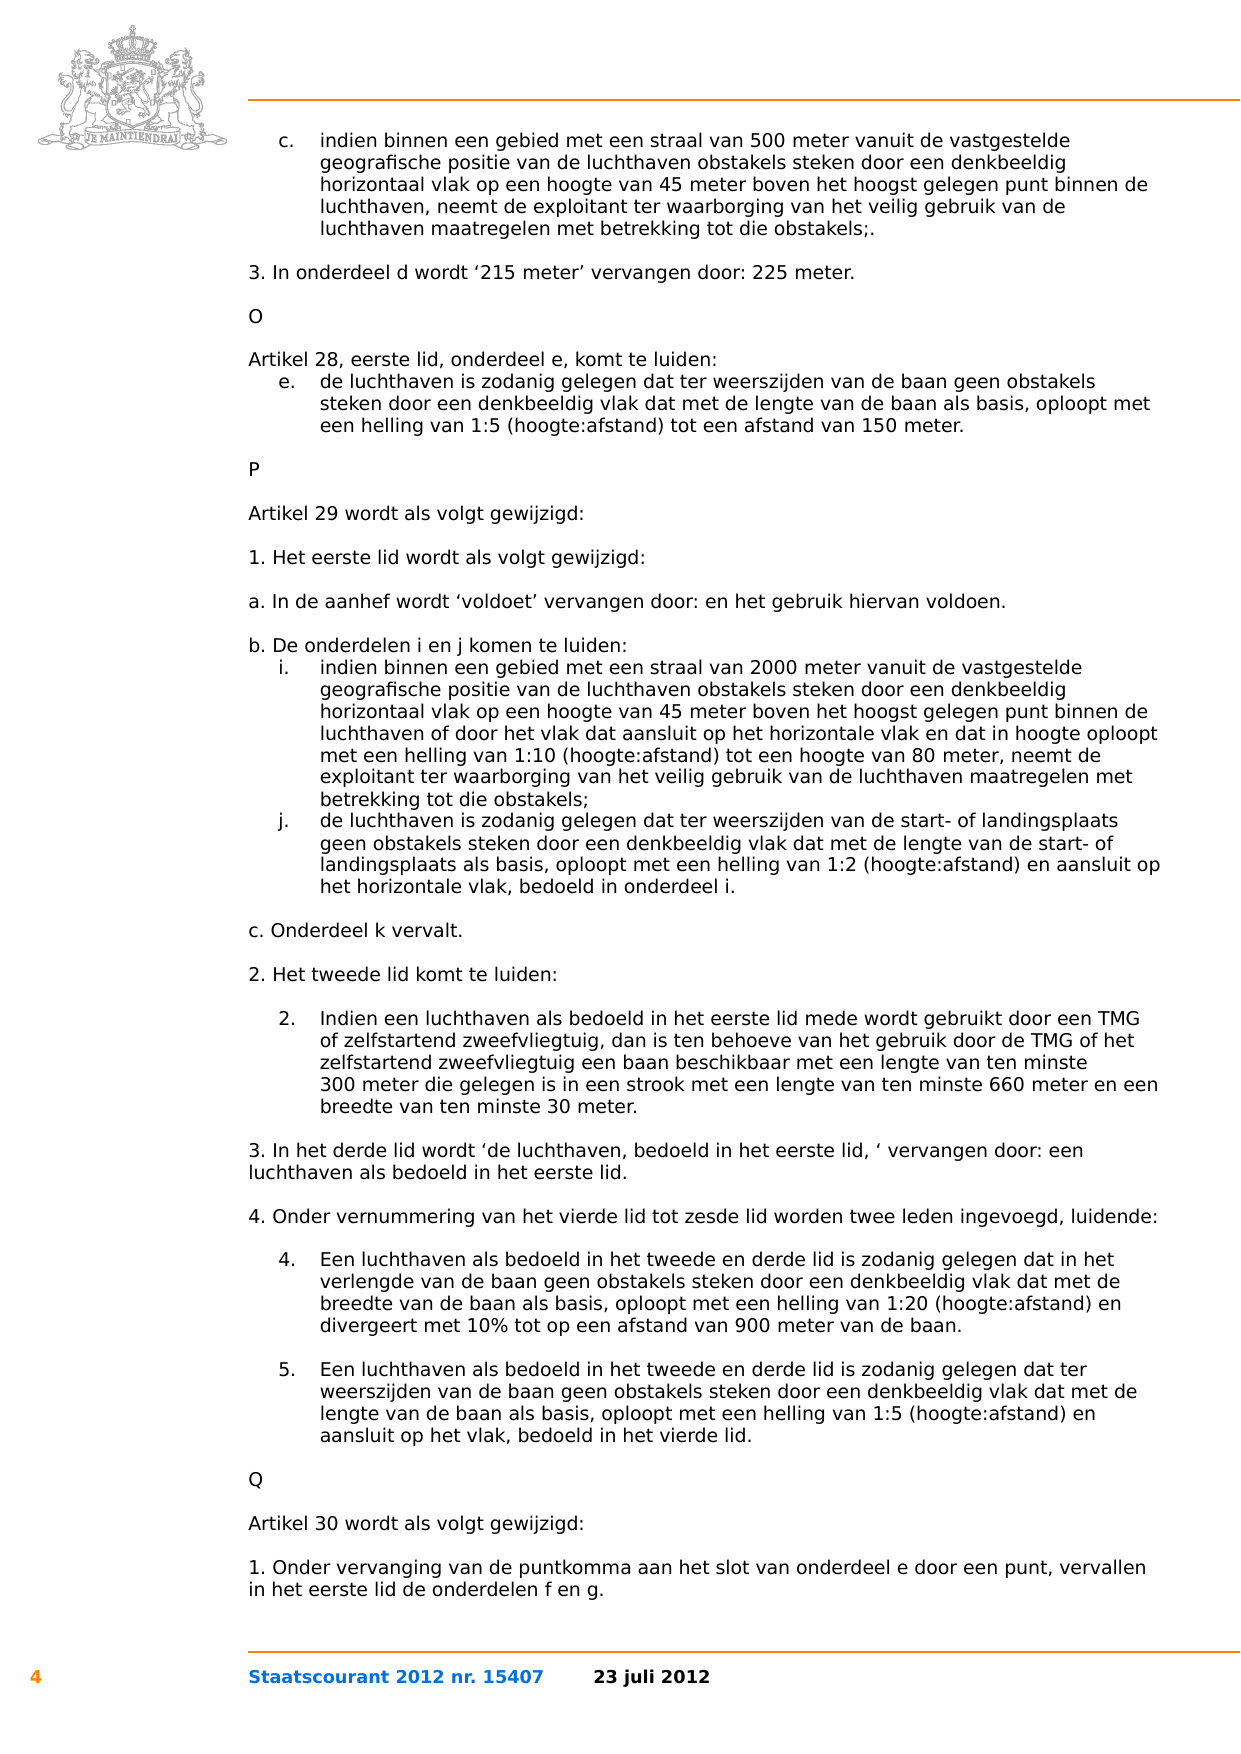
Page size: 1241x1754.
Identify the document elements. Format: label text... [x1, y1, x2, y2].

text b. De onderdelen i en j komen te luiden: [248, 634, 1163, 657]
text 3. In het derde lid wordt ‘de luchthaven, bedoeld in het eerste lid, ‘ vervangen door: een luchthaven als bedoeld in het eerste lid. [248, 1140, 1163, 1184]
text Q [248, 1469, 1163, 1491]
text e. de luchthaven is zodanig gelegen dat ter weerszijden van de baan geen obstakels steken door een denkbeeldig vlak dat met de lengte van de baan als basis, oploopt met een helling van 1:5 (hoogte:afstand) tot een afstand van 150 meter. [278, 371, 1163, 437]
text Artikel 29 wordt als volgt gewijzigd: [248, 503, 1163, 525]
text Artikel 30 wordt als volgt gewijzigd: [248, 1513, 1163, 1535]
text O [248, 306, 1163, 327]
text 1. Onder vervanging van de puntkomma aan het slot van onderdeel e door een punt, vervallen in het eerste lid de onderdelen f en g. [248, 1557, 1163, 1601]
text 3. In onderdeel d wordt ‘215 meter’ vervangen door: 225 meter. [248, 262, 1163, 284]
text P [248, 459, 1163, 481]
picture [38, 25, 227, 150]
text a. In de aanhef wordt ‘voldoet’ vervangen door: en het gebruik hiervan voldoen. [248, 591, 1163, 613]
text 4. Een luchthaven als bedoeld in het tweede en derde lid is zodanig gelegen dat in het verlengde van de baan geen obstakels steken door een denkbeeldig vlak dat met de breedte van de baan als basis, oploopt met een helling van 1:20 (hoogte:afstand) en divergeert met 10% tot op een afstand van 900 meter van de baan. [278, 1249, 1163, 1337]
text 4. Onder vernummering van het vierde lid tot zesde lid worden twee leden ingevoegd, luidende: [248, 1206, 1163, 1227]
text i. indien binnen een gebied met een straal van 2000 meter vanuit de vastgestelde geografische positie van de luchthaven obstakels steken door een denkbeeldig horizontaal vlak op een hoogte van 45 meter boven het hoogst gelegen punt binnen de luchthaven of door het vlak dat aansluit op het horizontale vlak en dat in hoogte oploopt met een helling van 1:10 (hoogte:afstand) tot een hoogte van 80 meter, neemt de exploitant ter waarborging van het veilig gebruik van de luchthaven maatregelen met betrekking tot die obstakels; [278, 657, 1163, 810]
text 5. Een luchthaven als bedoeld in het tweede en derde lid is zodanig gelegen dat ter weerszijden van de baan geen obstakels steken door een denkbeeldig vlak dat met de lengte van de baan als basis, oploopt met een helling van 1:5 (hoogte:afstand) en aansluit op het vlak, bedoeld in het vierde lid. [278, 1359, 1163, 1447]
text j. de luchthaven is zodanig gelegen dat ter weerszijden van de start- of landingsplaats geen obstakels steken door een denkbeeldig vlak dat met de lengte van de start- of landingsplaats als basis, oploopt met een helling van 1:2 (hoogte:afstand) en aansluit op het horizontale vlak, bedoeld in onderdeel i. [278, 810, 1163, 898]
text 2. Het tweede lid komt te luiden: [248, 964, 1163, 986]
text 1. Het eerste lid wordt als volgt gewijzigd: [248, 547, 1163, 569]
text c. Onderdeel k vervalt. [248, 920, 1163, 942]
text 2. Indien een luchthaven als bedoeld in het eerste lid mede wordt gebruikt door een TMG of zelfstartend zweefvliegtuig, dan is ten behoeve van het gebruik door de TMG of het zelfstartend zweefvliegtuig een baan beschikbaar met een lengte van ten minste 300 meter die gelegen is in een strook met een lengte van ten minste 660 meter en een breedte van ten minste 30 meter. [278, 1008, 1163, 1118]
text c. indien binnen een gebied met een straal van 500 meter vanuit de vastgestelde geografische positie van de luchthaven obstakels steken door een denkbeeldig horizontaal vlak op een hoogte van 45 meter boven het hoogst gelegen punt binnen de luchthaven, neemt de exploitant ter waarborging van het veilig gebruik van de luchthaven maatregelen met betrekking tot die obstakels;. [278, 130, 1163, 240]
text Artikel 28, eerste lid, onderdeel e, komt te luiden: [248, 349, 1163, 371]
